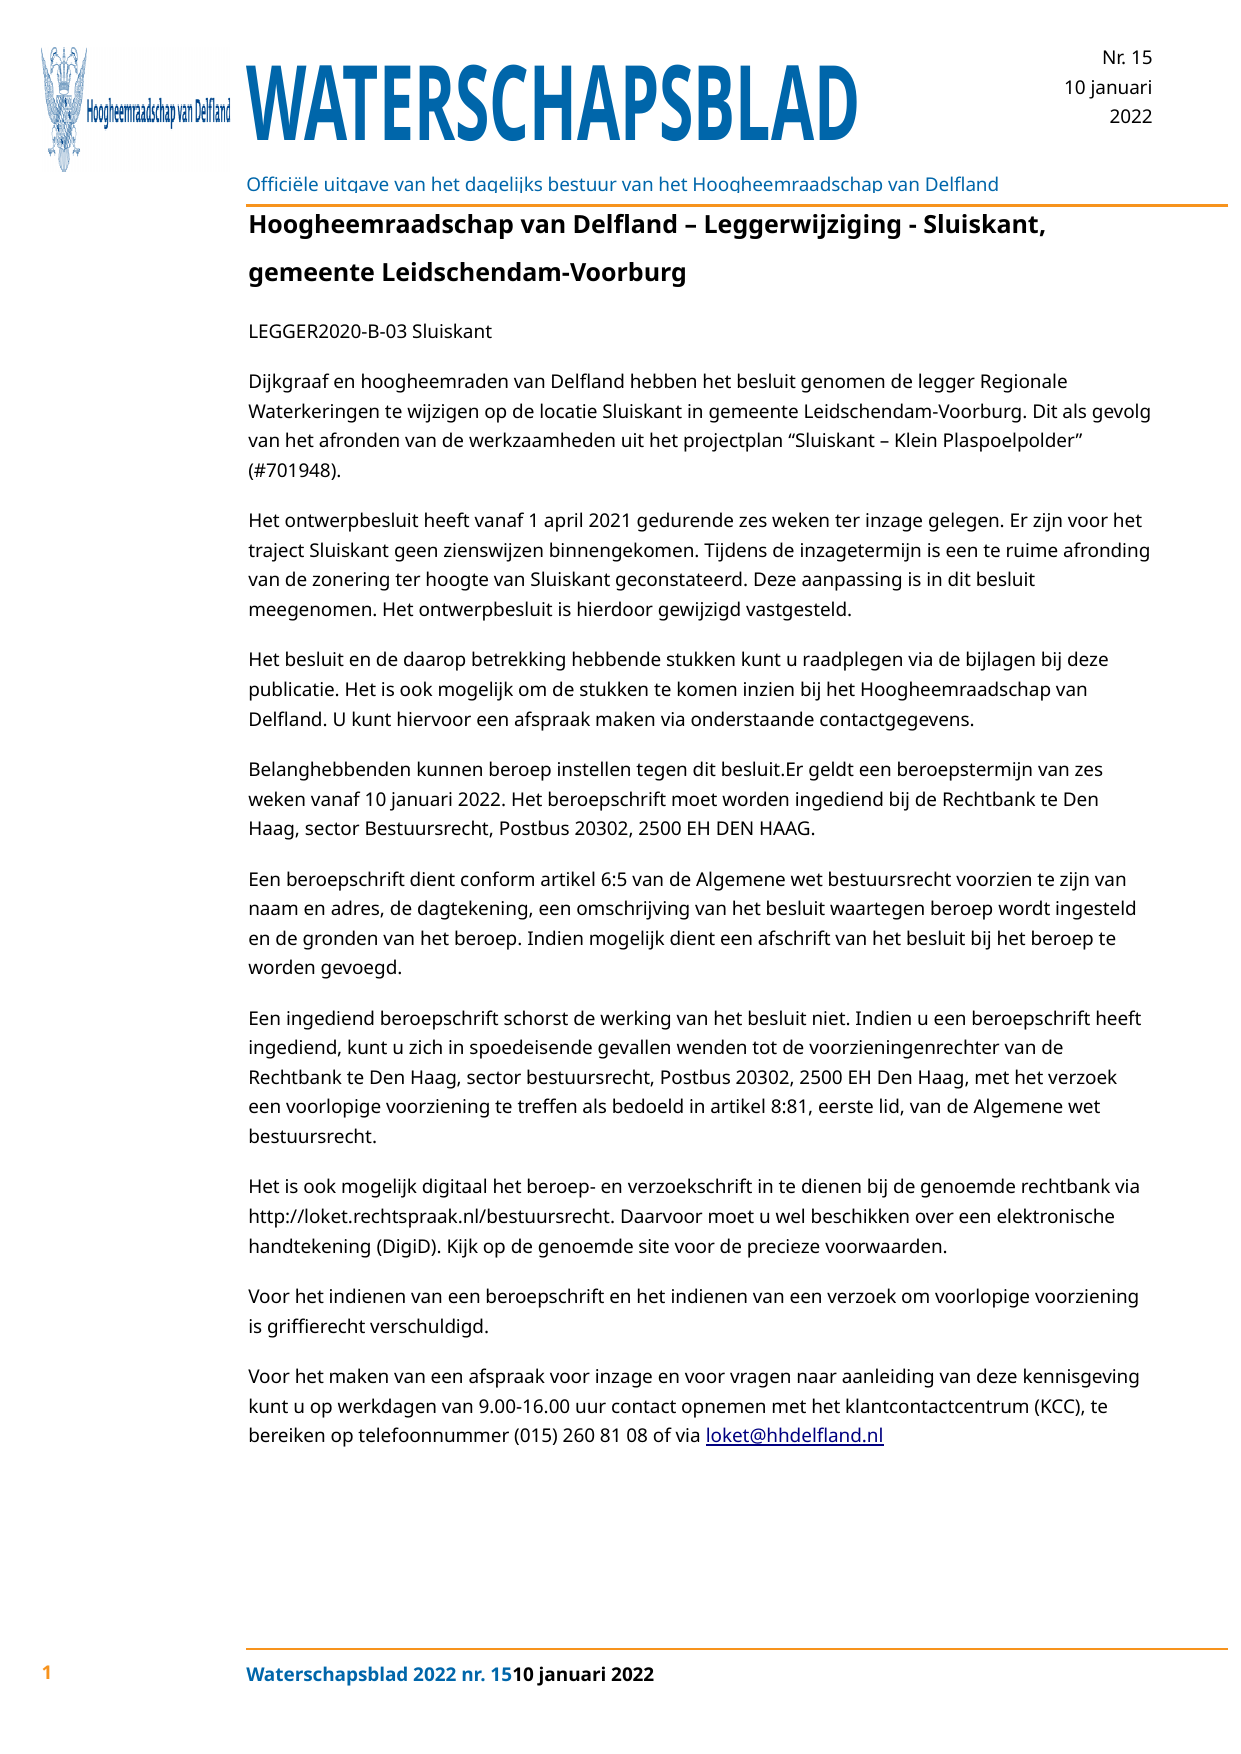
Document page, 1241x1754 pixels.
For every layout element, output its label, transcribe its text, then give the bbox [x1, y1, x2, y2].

text Hoogheemraadschap van Delfland – Leggerwijziging - Sluiskant, gemeente Leidschendam-Voorburg [248, 207, 1152, 288]
text Het besluit en de daarop betrekking hebbende stukken kunt u raadplegen via de bijlagen bij deze publicatie. Het is ook mogelijk om de stukken te komen inzien bij het Hoogheemraadschap van Delfland. U kunt hiervoor een afspraak maken via onderstaande contactgegevens. [248, 647, 1152, 732]
picture [41, 47, 231, 172]
text Dijkgraaf en hoogheemraden van Delfland hebben het besluit genomen de legger Regionale Waterkeringen te wijzigen op de locatie Sluiskant in gemeente Leidschendam-Voorburg. Dit als gevolg van het afronden van de werkzaamheden uit het projectplan “Sluiskant – Klein Plaspoelpolder” (#701948). [248, 368, 1152, 483]
text Een ingediend beroepschrift schorst de werking van het besluit niet. Indien u een beroepschrift heeft ingediend, kunt u zich in spoedeisende gevallen wenden tot de voorzieningenrechter van de Rechtbank te Den Haag, sector bestuursrecht, Postbus 20302, 2500 EH Den Haag, met het verzoek een voorlopige voorziening te treffen als bedoeld in artikel 8:81, eerste lid, van de Algemene wet bestuursrecht. [248, 1005, 1152, 1149]
text Het is ook mogelijk digitaal het beroep- en verzoekschrift in te dienen bij de genoemde rechtbank via http://loket.rechtspraak.nl/bestuursrecht. Daarvoor moet u wel beschikken over een elektronische handtekening (DigiD). Kijk op de genoemde site voor de precieze voorwaarden. [248, 1174, 1152, 1259]
text Een beroepschrift dient conform artikel 6:5 van de Algemene wet bestuursrecht voorzien te zijn van naam en adres, de dagtekening, een omschrijving van het besluit waartegen beroep wordt ingesteld en de gronden van het beroep. Indien mogelijk dient een afschrift van het besluit bij het beroep te worden gevoegd. [248, 866, 1152, 980]
text Voor het maken van een afspraak voor inzage en voor vragen naar aanleiding van deze kennisgeving kunt u op werkdagen van 9.00-16.00 uur contact opnemen met het klantcontactcentrum (KCC), te bereiken op telefoonnummer (015) 260 81 08 of via loket@hhdelfland.nl [248, 1363, 1152, 1448]
text Belanghebbenden kunnen beroep instellen tegen dit besluit.Er geldt een beroepstermijn van zes weken vanaf 10 januari 2022. Het beroepschrift moet worden ingediend bij de Rechtbank te Den Haag, sector Bestuursrecht, Postbus 20302, 2500 EH DEN HAAG. [248, 756, 1152, 841]
text LEGGER2020-B-03 Sluiskant [248, 318, 1152, 344]
text Voor het indienen van een beroepschrift en het indienen van een verzoek om voorlopige voorziening is griffierecht verschuldigd. [248, 1283, 1152, 1339]
text Het ontwerpbesluit heeft vanaf 1 april 2021 gedurende zes weken ter inzage gelegen. Er zijn voor het traject Sluiskant geen zienswijzen binnengekomen. Tijdens de inzagetermijn is een te ruime afronding van de zonering ter hoogte van Sluiskant geconstateerd. Deze aanpassing is in dit besluit meegenomen. Het ontwerpbesluit is hierdoor gewijzigd vastgesteld. [248, 507, 1152, 622]
